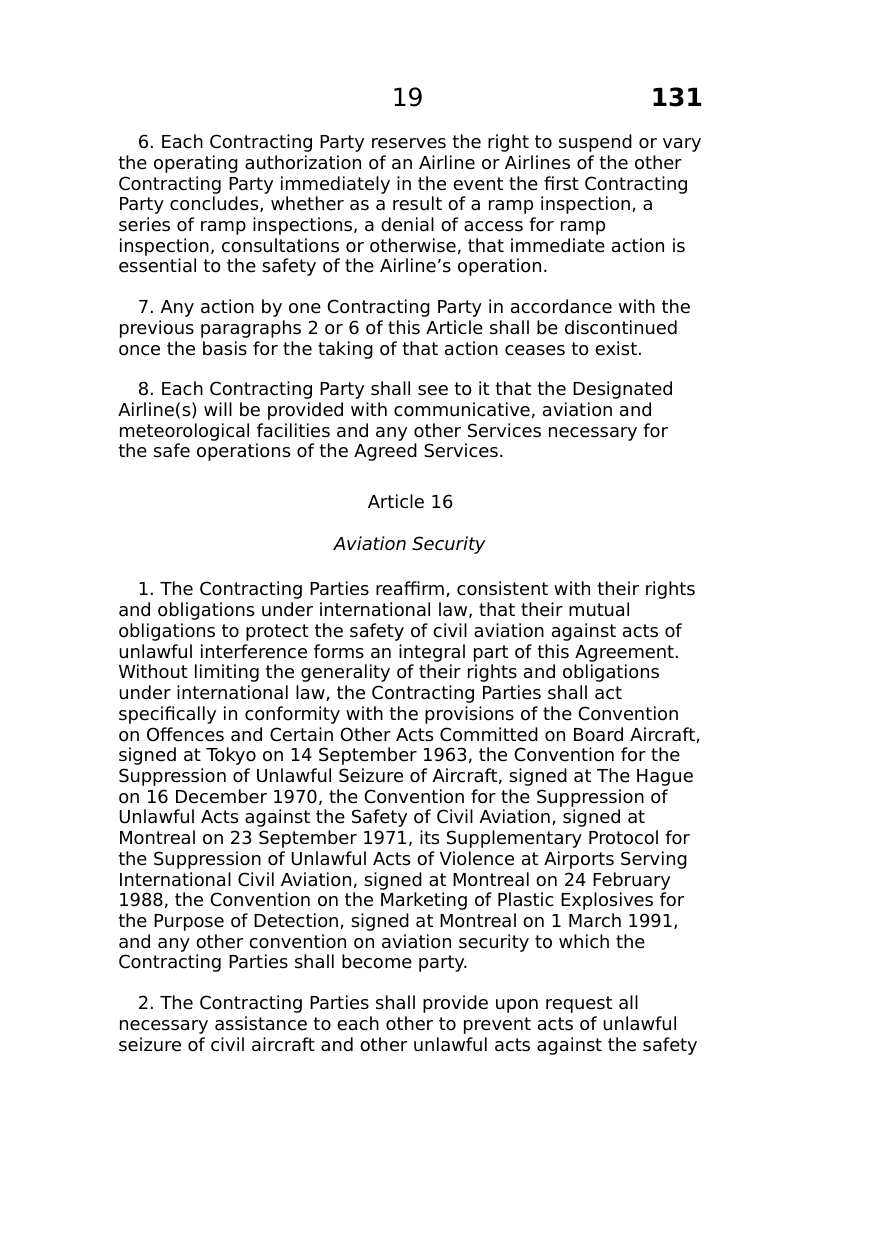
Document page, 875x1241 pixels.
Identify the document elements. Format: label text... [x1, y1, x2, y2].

text 8. Each Contracting Party shall see to it that the Designated Airline(s) will be provided with communicative, aviation and meteorological facilities and any other Services necessary for the safe operations of the Agreed Services. [118, 379, 703, 462]
text 7. Any action by one Contracting Party in accordance with the previous paragraphs 2 or 6 of this Article shall be discontinued once the basis for the taking of that action ceases to exist. [118, 297, 703, 359]
text 2. The Contracting Parties shall provide upon request all necessary assistance to each other to prevent acts of unlawful seizure of civil aircraft and other unlawful acts against the safety [118, 993, 703, 1055]
text 1. The Contracting Parties reaffirm, consistent with their rights and obligations under international law, that their mutual obligations to protect the safety of civil aviation against acts of unlawful interference forms an integral part of this Agreement. Without limiting the generality of their rights and obligations under international law, the Contracting Parties shall act specifically in conformity with the provisions of the Convention on Offences and Certain Other Acts Committed on Board Aircraft, signed at Tokyo on 14 September 1963, the Convention for the Suppression of Unlawful Seizure of Aircraft, signed at The Hague on 16 December 1970, the Convention for the Suppression of Unlawful Acts against the Safety of Civil Aviation, signed at Montreal on 23 September 1971, its Supplementary Protocol for the Suppression of Unlawful Acts of Violence at Airports Serving International Civil Aviation, signed at Montreal on 24 February 1988, the Convention on the Marketing of Plastic Explosives for the Purpose of Detection, signed at Montreal on 1 March 1991, and any other convention on aviation security to which the Contracting Parties shall become party. [118, 579, 703, 973]
subtitle Article 16 Aviation Security [118, 492, 703, 554]
text 6. Each Contracting Party reserves the right to suspend or vary the operating authorization of an Airline or Airlines of the other Contracting Party immediately in the event the first Contracting Party concludes, whether as a result of a ramp inspection, a series of ramp inspections, a denial of access for ramp inspection, consultations or otherwise, that immediate action is essential to the safety of the Airline’s operation. [118, 132, 703, 277]
